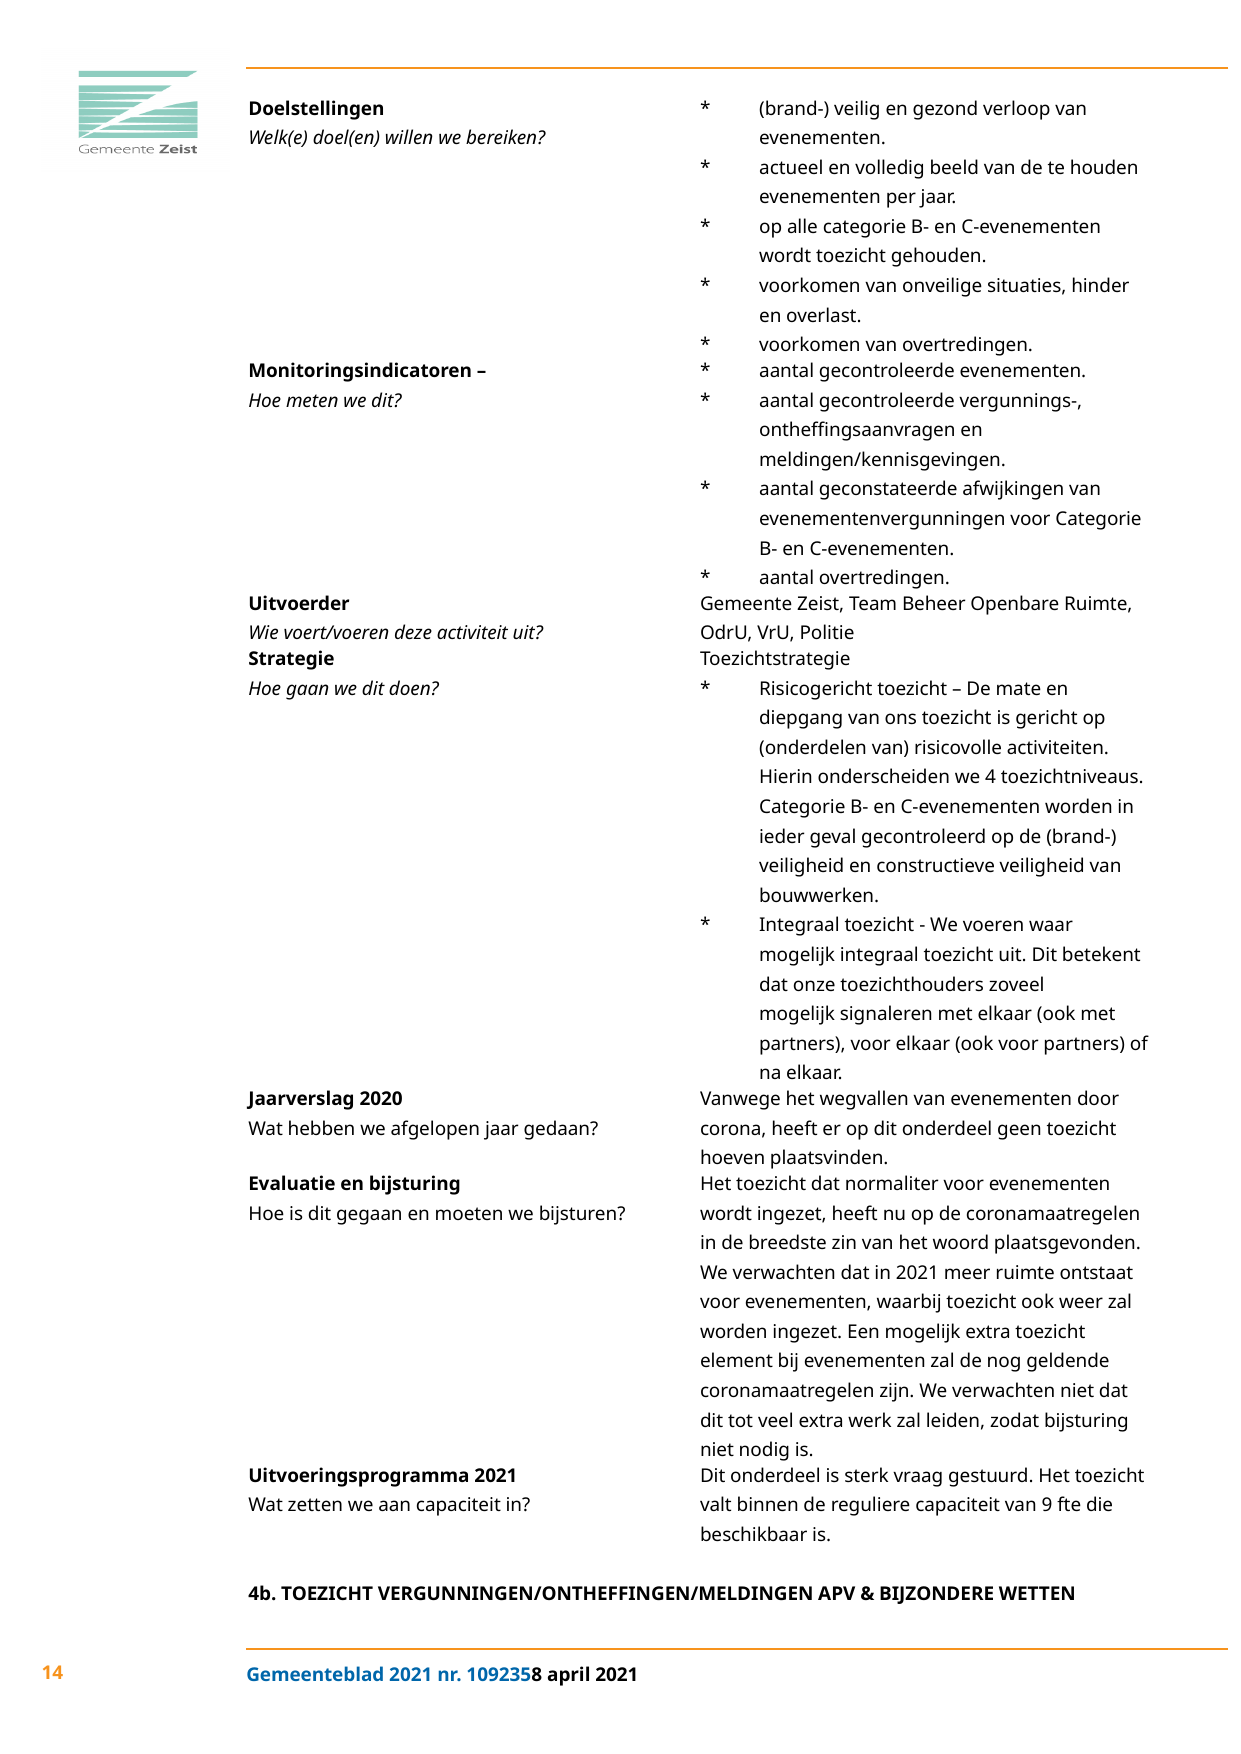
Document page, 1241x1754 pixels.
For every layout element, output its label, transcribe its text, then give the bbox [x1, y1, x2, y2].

table_cell Het toezicht dat normaliter voor evenementen wordt ingezet, heeft nu op de coronamaatregelen in de breedste zin van het woord plaatsgevonden. We verwachten dat in 2021 meer ruimte ontstaat voor evenementen, waarbij toezicht ook weer zal worden ingezet. Een mogelijk extra toezicht element bij evenementen zal de nog geldende coronamaatregelen zijn. We verwachten niet dat dit tot veel extra werk zal leiden, zodat bijsturing niet nodig is. [700, 1170, 1152, 1462]
table_cell Gemeente Zeist, Team Beheer Openbare Ruimte, OdrU, VrU, Politie [700, 590, 1152, 645]
table_cell aantal gecontroleerde evenementen. aantal gecontroleerde vergunnings-, ontheffingsaanvragen en meldingen/kennisgevingen. aantal geconstateerde afwijkingen van evenementenvergunningen voor Categorie B- en C-evenementen. aantal overtredingen. [700, 357, 1152, 590]
table_cell Monitoringsindicatoren – Hoe meten we dit? [248, 357, 700, 590]
table_cell Uitvoeringsprogramma 2021 Wat zetten we aan capaciteit in? [248, 1462, 700, 1547]
table_cell Vanwege het wegvallen van evenementen door corona, heeft er op dit onderdeel geen toezicht hoeven plaatsvinden. [700, 1085, 1152, 1170]
table_header 4b. TOEZICHT VERGUNNINGEN/ONTHEFFINGEN/MELDINGEN APV & BIJZONDERE WETTEN [248, 1580, 1152, 1606]
table_cell Toezichtstrategie Risicogericht toezicht – De mate en diepgang van ons toezicht is gericht op (onderdelen van) risicovolle activiteiten. Hierin onderscheiden we 4 toezichtniveaus. Categorie B- en C-evenementen worden in ieder geval gecontroleerd op de (brand-) veiligheid en constructieve veiligheid van bouwwerken. Integraal toezicht - We voeren waar mogelijk integraal toezicht uit. Dit betekent dat onze toezichthouders zoveel mogelijk signaleren met elkaar (ook met partners), voor elkaar (ook voor partners) of na elkaar. [700, 645, 1152, 1085]
table_cell Doelstellingen Welk(e) doel(en) willen we bereiken? [248, 95, 700, 357]
picture [41, 47, 231, 172]
table_cell Evaluatie en bijsturing Hoe is dit gegaan en moeten we bijsturen? [248, 1170, 700, 1462]
table_cell Strategie Hoe gaan we dit doen? [248, 645, 700, 1085]
table_cell Dit onderdeel is sterk vraag gestuurd. Het toezicht valt binnen de reguliere capaciteit van 9 fte die beschikbaar is. [700, 1462, 1152, 1547]
table_cell Jaarverslag 2020 Wat hebben we afgelopen jaar gedaan? [248, 1085, 700, 1170]
table_cell Uitvoerder Wie voert/voeren deze activiteit uit? [248, 590, 700, 645]
table_cell (brand-) veilig en gezond verloop van evenementen. actueel en volledig beeld van de te houden evenementen per jaar. op alle categorie B- en C-evenementen wordt toezicht gehouden. voorkomen van onveilige situaties, hinder en overlast. voorkomen van overtredingen. [700, 95, 1152, 357]
